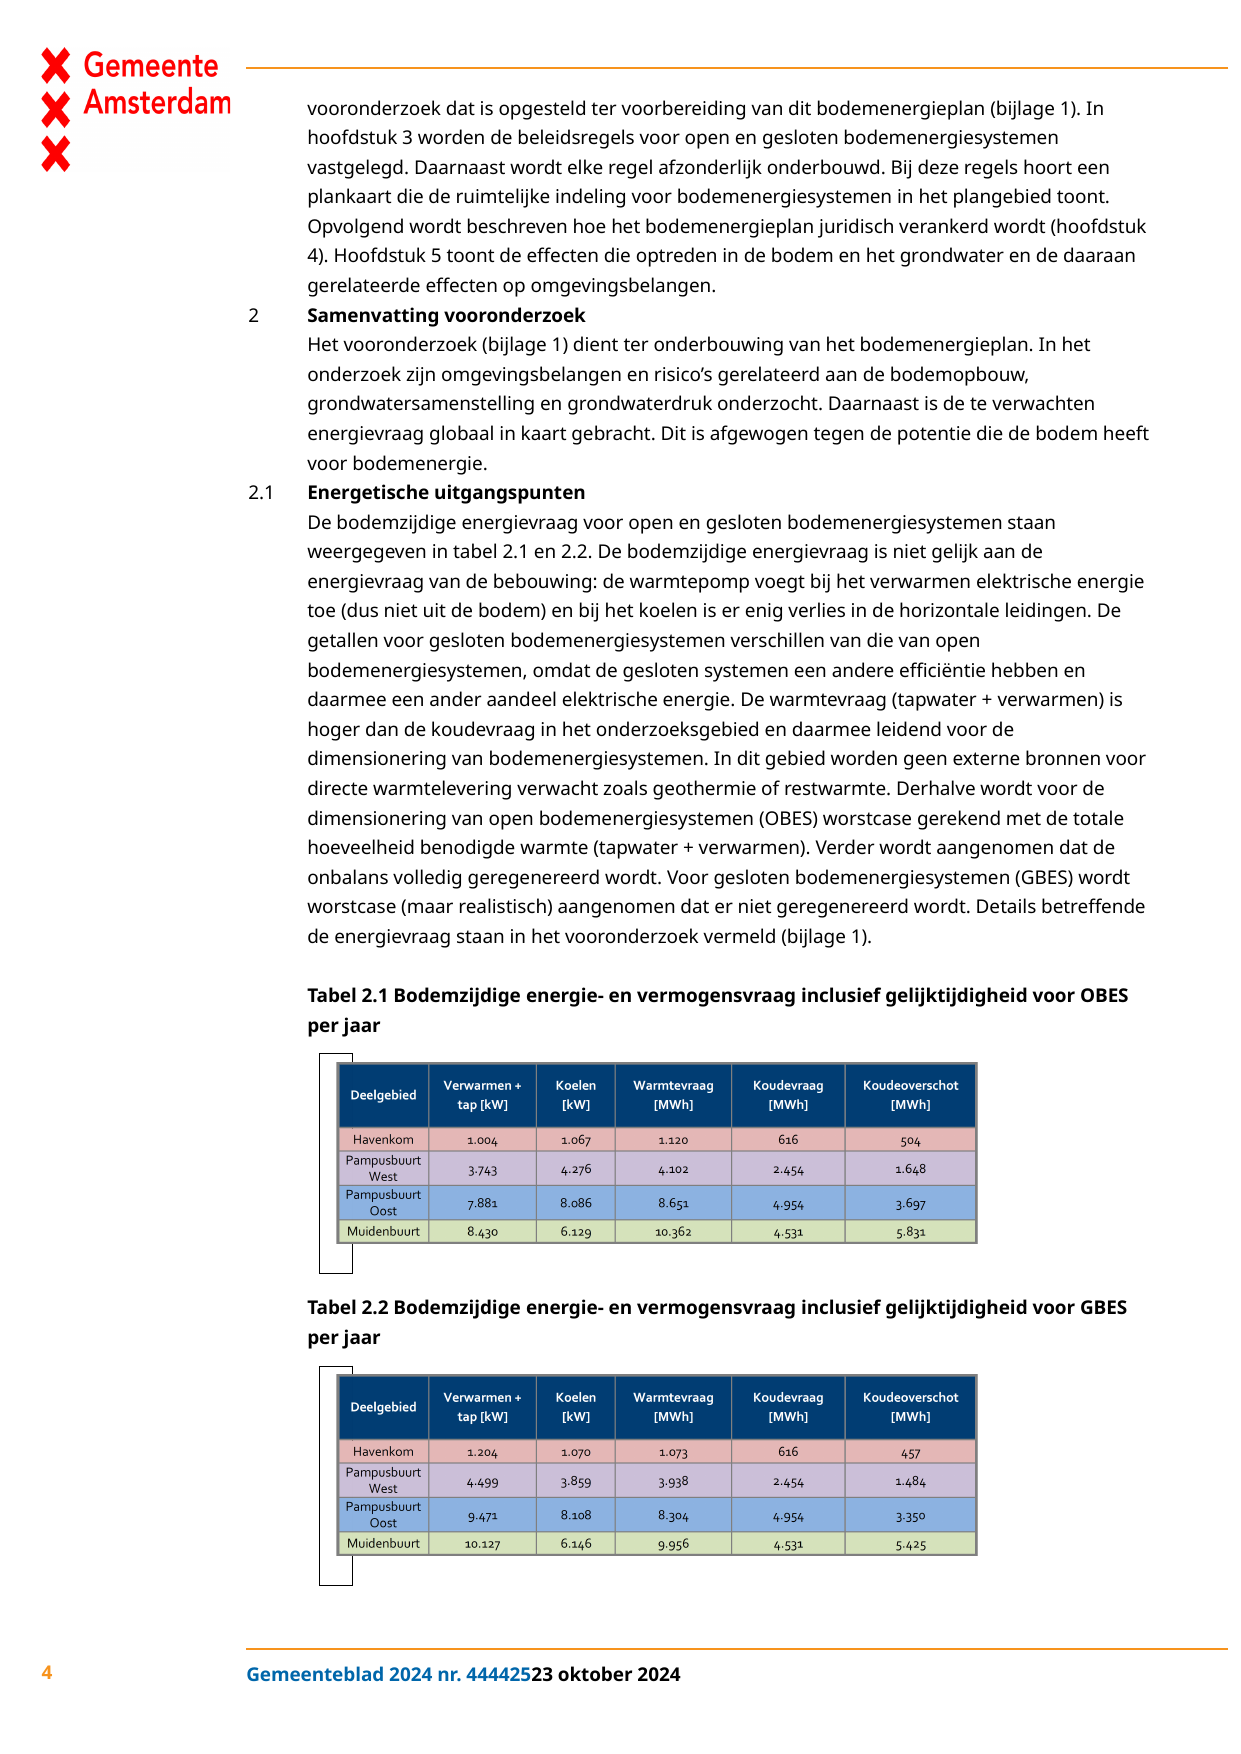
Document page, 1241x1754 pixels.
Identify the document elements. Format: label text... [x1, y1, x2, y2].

list De bodemzijdige energievraag voor open en gesloten bodemenergiesystemen staan weergegeven in tabel 2.1 en 2.2. De bodemzijdige energievraag is niet gelijk aan de energievraag van de bebouwing: de warmtepomp voegt bij het verwarmen elektrische energie toe (dus niet uit de bodem) en bij het koelen is er enig verlies in de horizontale leidingen. De getallen voor gesloten bodemenergiesystemen verschillen van die van open bodemenergiesystemen, omdat de gesloten systemen een andere efficiëntie hebben en daarmee een ander aandeel elektrische energie. De warmtevraag (tapwater + verwarmen) is hoger dan de koudevraag in het onderzoeksgebied en daarmee leidend voor de dimensionering van bodemenergiesystemen. In dit gebied worden geen externe bronnen voor directe warmtelevering verwacht zoals geothermie of restwarmte. Derhalve wordt voor de dimensionering van open bodemenergiesystemen (OBES) worstcase gerekend met de totale hoeveelheid benodigde warmte (tapwater + verwarmen). Verder wordt aangenomen dat de onbalans volledig geregenereerd wordt. Voor gesloten bodemenergiesystemen (GBES) wordt worstcase (maar realistisch) aangenomen dat er niet geregenereerd wordt. Details betreffende de energievraag staan in het vooronderzoek vermeld (bijlage 1). [248, 509, 1152, 949]
list Samenvatting vooronderzoek [248, 302, 1152, 328]
picture [327, 1062, 1096, 1265]
list Tabel 2.2 Bodemzijdige energie- en vermogensvraag inclusief gelijktijdigheid voor GBES per jaar [248, 1294, 1152, 1350]
list Het vooronderzoek (bijlage 1) dient ter onderbouwing van het bodemenergieplan. In het onderzoek zijn omgevingsbelangen en risico’s gerelateerd aan de bodemopbouw, grondwatersamenstelling en grondwaterdruk onderzocht. Daarnaast is de te verwachten energievraag globaal in kaart gebracht. Dit is afgewogen tegen de potentie die de bodem heeft voor bodemenergie. [248, 331, 1152, 476]
picture [41, 47, 231, 172]
list vooronderzoek dat is opgesteld ter voorbereiding van dit bodemenergieplan (bijlage 1). In hoofdstuk 3 worden de beleidsregels voor open en gesloten bodemenergiesystemen vastgelegd. Daarnaast wordt elke regel afzonderlijk onderbouwd. Bij deze regels hoort een plankaart die de ruimtelijke indeling voor bodemenergiesystemen in het plangebied toont. Opvolgend wordt beschreven hoe het bodemenergieplan juridisch verankerd wordt (hoofdstuk 4). Hoofdstuk 5 toont de effecten die optreden in de bodem en het grondwater en de daaraan gerelateerde effecten op omgevingsbelangen. [248, 95, 1152, 298]
list Tabel 2.1 Bodemzijdige energie- en vermogensvraag inclusief gelijktijdigheid voor OBES per jaar [248, 982, 1152, 1038]
list Energetische uitgangspunten [248, 479, 1152, 505]
picture [327, 1374, 1096, 1577]
